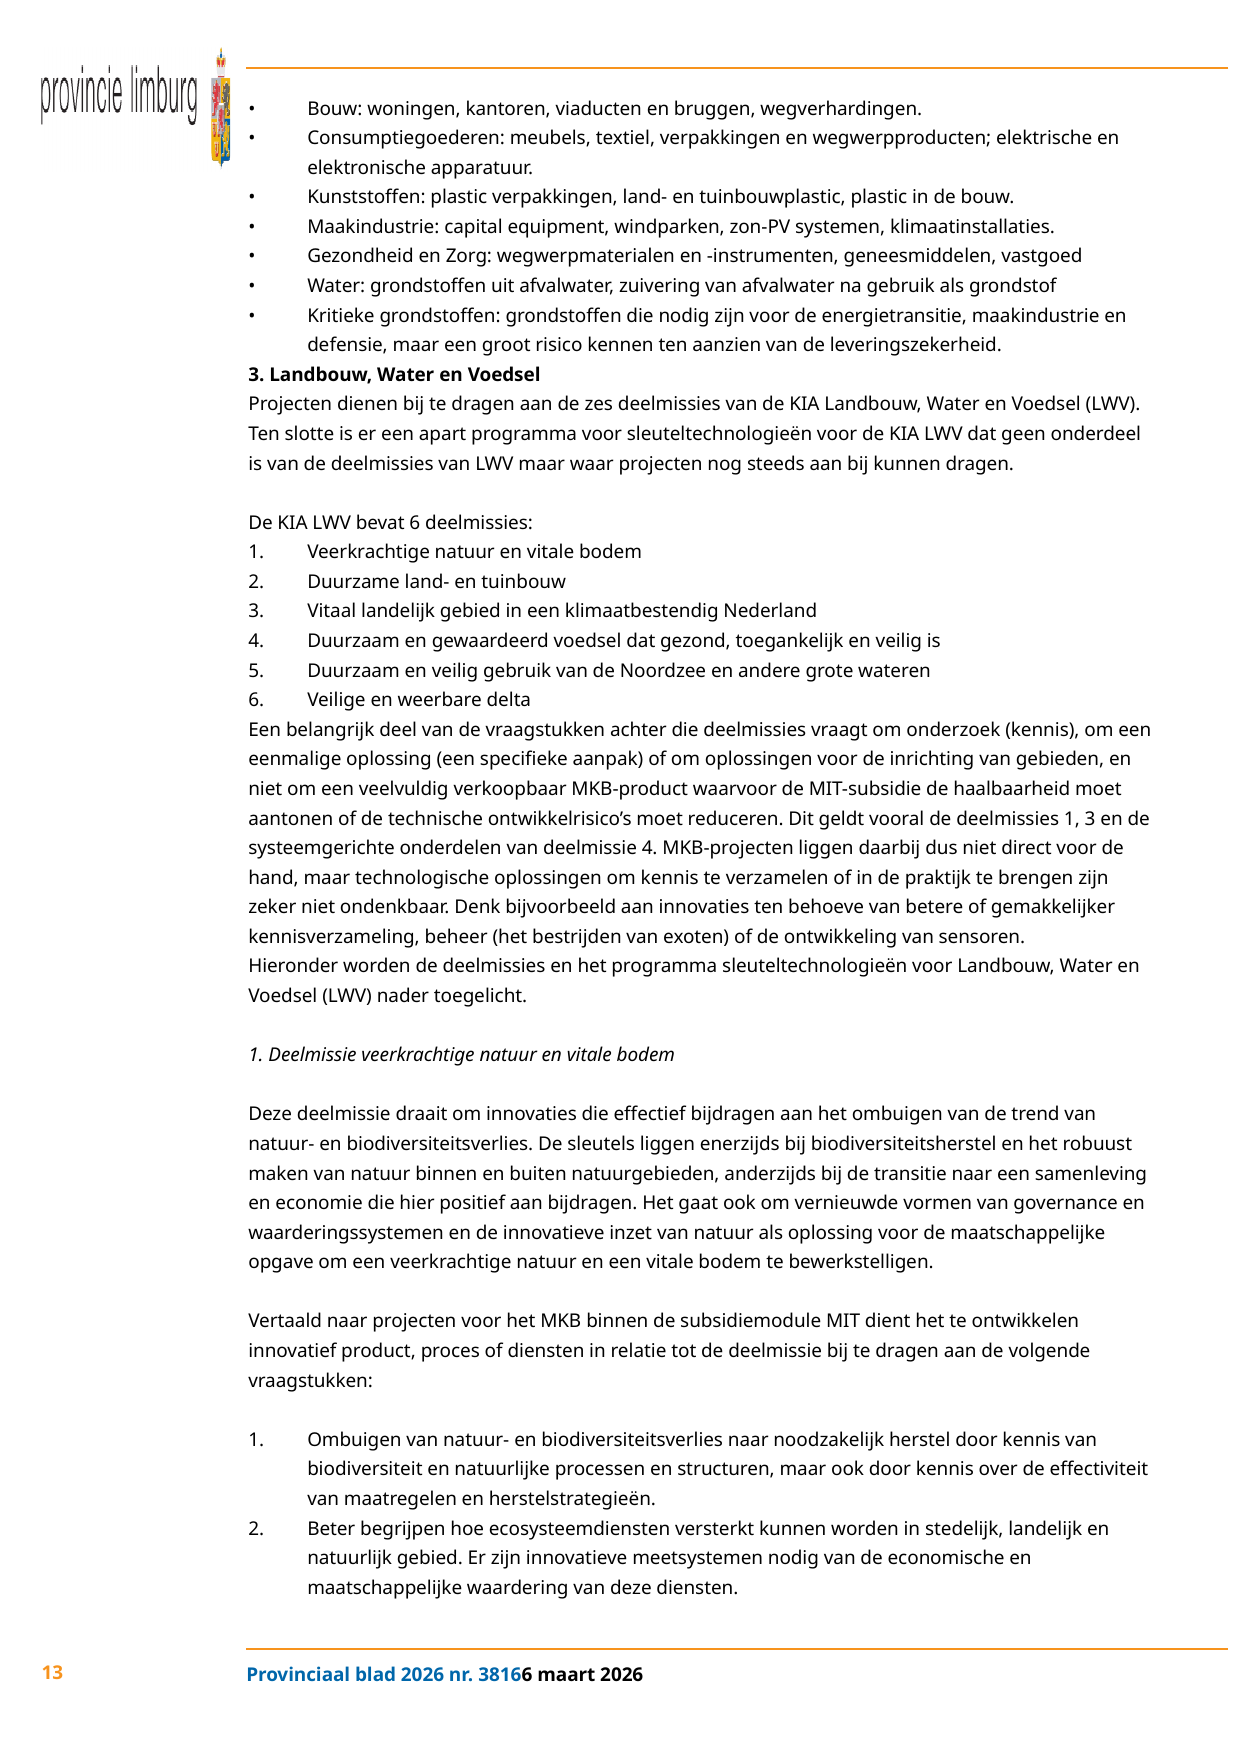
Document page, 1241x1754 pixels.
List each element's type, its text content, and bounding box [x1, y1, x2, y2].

list Duurzame land- en tuinbouw [248, 568, 1152, 594]
picture [41, 47, 231, 172]
text Hieronder worden de deelmissies en het programma sleuteltechnologieën voor Landbouw, Water en Voedsel (LWV) nader toegelicht. [248, 953, 1152, 1008]
list Beter begrijpen hoe ecosysteemdiensten versterkt kunnen worden in stedelijk, landelijk en natuurlijk gebied. Er zijn innovatieve meetsystemen nodig van de economische en maatschappelijke waardering van deze diensten. [248, 1515, 1152, 1600]
list Kunststoffen: plastic verpakkingen, land- en tuinbouwplastic, plastic in de bouw. [248, 183, 1152, 209]
list Veerkrachtige natuur en vitale bodem [248, 538, 1152, 564]
list Water: grondstoffen uit afvalwater, zuivering van afvalwater na gebruik als grondstof [248, 272, 1152, 298]
list Veilige en weerbare delta [248, 686, 1152, 712]
list Gezondheid en Zorg: wegwerpmaterialen en -instrumenten, geneesmiddelen, vastgoed [248, 243, 1152, 268]
text 1. Deelmissie veerkrachtige natuur en vitale bodem [248, 1041, 1152, 1067]
list Bouw: woningen, kantoren, viaducten en bruggen, wegverhardingen. [248, 95, 1152, 121]
text Vertaald naar projecten voor het MKB binnen de subsidiemodule MIT dient het te ontwikkelen innovatief product, proces of diensten in relatie tot de deelmissie bij te dragen aan de volgende vraagstukken: [248, 1308, 1152, 1393]
list Duurzaam en veilig gebruik van de Noordzee en andere grote wateren [248, 657, 1152, 683]
list Vitaal landelijk gebied in een klimaatbestendig Nederland [248, 598, 1152, 623]
list Kritieke grondstoffen: grondstoffen die nodig zijn voor de energietransitie, maakindustrie en defensie, maar een groot risico kennen ten aanzien van de leveringszekerheid. [248, 302, 1152, 357]
list Maakindustrie: capital equipment, windparken, zon-PV systemen, klimaatinstallaties. [248, 213, 1152, 239]
list Ombuigen van natuur- en biodiversiteitsverlies naar noodzakelijk herstel door kennis van biodiversiteit en natuurlijke processen en structuren, maar ook door kennis over de effectiviteit van maatregelen en herstelstrategieën. [248, 1426, 1152, 1511]
list Consumptiegoederen: meubels, textiel, verpakkingen en wegwerpproducten; elektrische en elektronische apparatuur. [248, 124, 1152, 180]
text Een belangrijk deel van de vraagstukken achter die deelmissies vraagt om onderzoek (kennis), om een eenmalige oplossing (een specifieke aanpak) of om oplossingen voor de inrichting van gebieden, en niet om een veelvuldig verkoopbaar MKB-product waarvoor de MIT-subsidie de haalbaarheid moet aantonen of de technische ontwikkelrisico’s moet reduceren. Dit geldt vooral de deelmissies 1, 3 en de systeemgerichte onderdelen van deelmissie 4. MKB-projecten liggen daarbij dus niet direct voor de hand, maar technologische oplossingen om kennis te verzamelen of in de praktijk te brengen zijn zeker niet ondenkbaar. Denk bijvoorbeeld aan innovaties ten behoeve van betere of gemakkelijker kennisverzameling, beheer (het bestrijden van exoten) of de ontwikkeling van sensoren. [248, 716, 1152, 949]
text 3. Landbouw, Water en Voedsel [248, 361, 1152, 387]
text Projecten dienen bij te dragen aan de zes deelmissies van de KIA Landbouw, Water en Voedsel (LWV). Ten slotte is er een apart programma voor sleuteltechnologieën voor de KIA LWV dat geen onderdeel is van de deelmissies van LWV maar waar projecten nog steeds aan bij kunnen dragen. [248, 391, 1152, 476]
text De KIA LWV bevat 6 deelmissies: [248, 509, 1152, 535]
list Duurzaam en gewaardeerd voedsel dat gezond, toegankelijk en veilig is [248, 627, 1152, 653]
text Deze deelmissie draait om innovaties die effectief bijdragen aan het ombuigen van de trend van natuur- en biodiversiteitsverlies. De sleutels liggen enerzijds bij biodiversiteitsherstel en het robuust maken van natuur binnen en buiten natuurgebieden, anderzijds bij de transitie naar een samenleving en economie die hier positief aan bijdragen. Het gaat ook om vernieuwde vormen van governance en waarderingssystemen en de innovatieve inzet van natuur als oplossing voor de maatschappelijke opgave om een veerkrachtige natuur en een vitale bodem te bewerkstelligen. [248, 1101, 1152, 1274]
